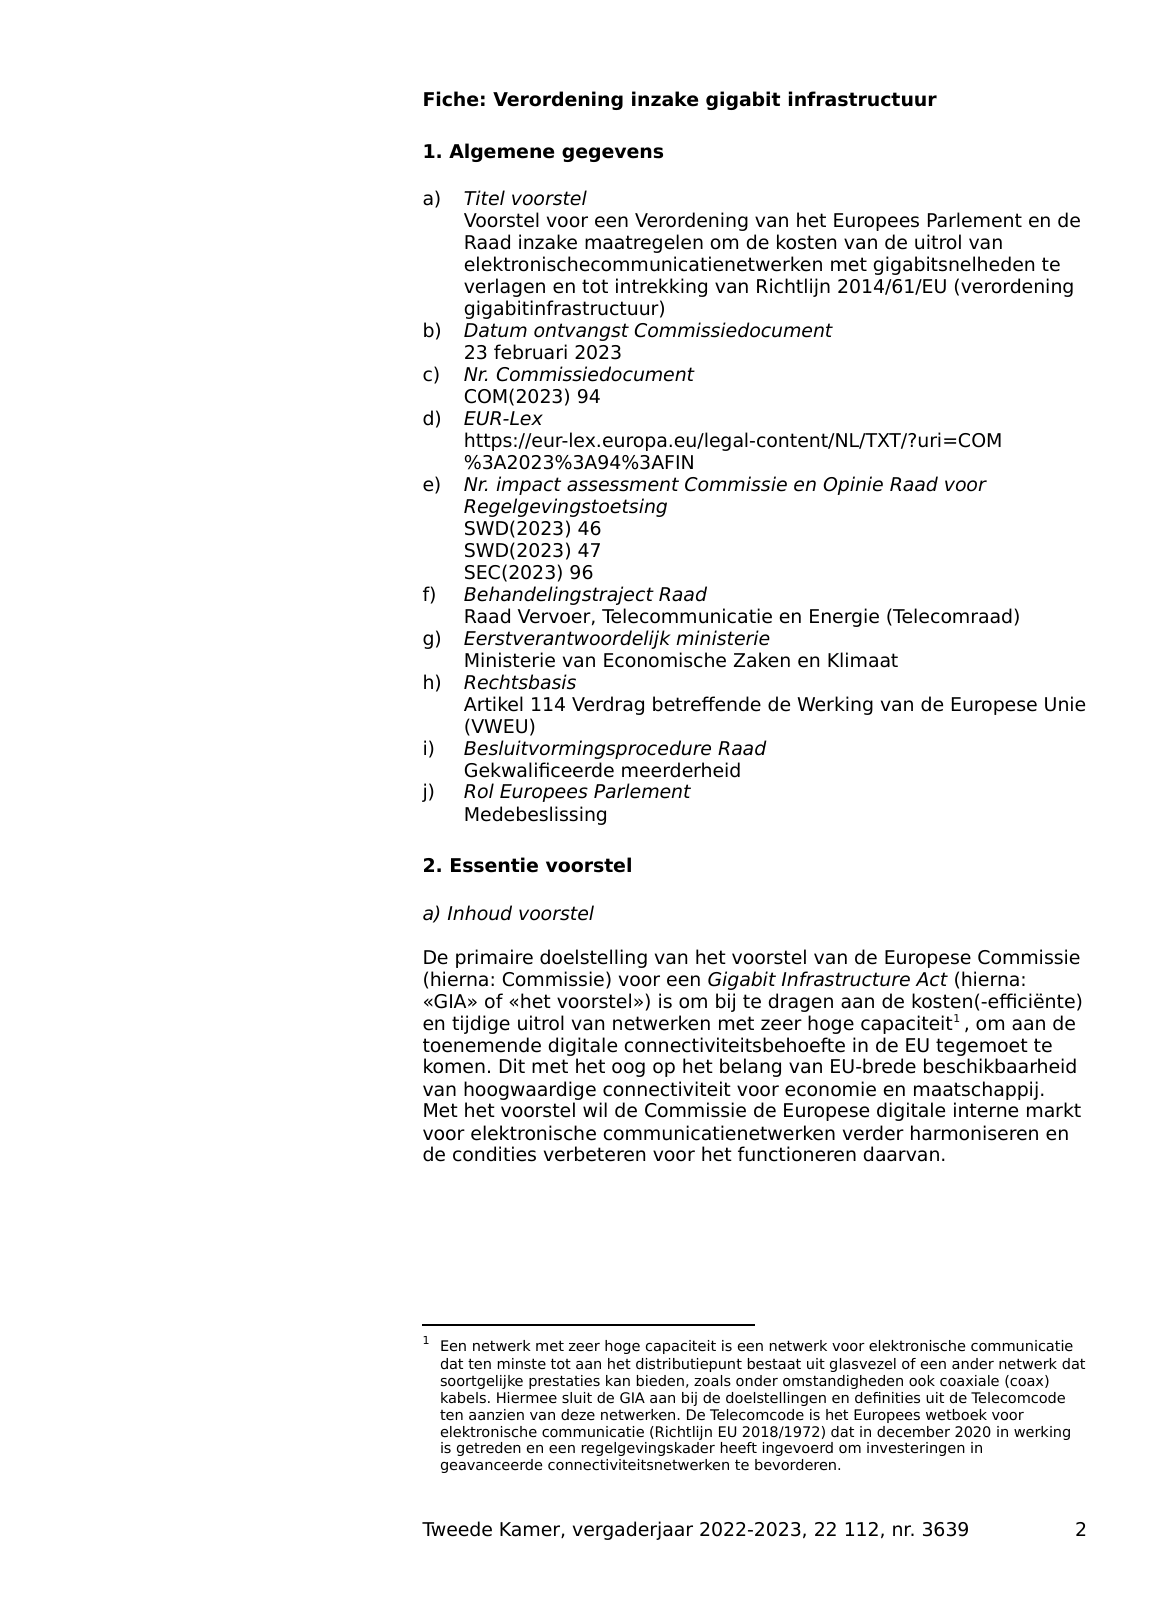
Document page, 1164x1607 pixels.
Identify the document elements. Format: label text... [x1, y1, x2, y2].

text Medebeslissing [464, 803, 1087, 825]
text f) Behandelingstraject Raad [422, 584, 1087, 606]
text h) Rechtsbasis [422, 672, 1087, 693]
text i) Besluitvormingsprocedure Raad [422, 737, 1087, 759]
text a) Titel voorstel [422, 188, 1087, 210]
text COM(2023) 94 [464, 386, 1087, 408]
text De primaire doelstelling van het voorstel van de Europese Commissie (hierna: Commissie) voor een Gigabit Infrastructure Act (hierna: «GIA» of «het voorstel») is om bij te dragen aan de kosten(-efficiënte) en tijdige uitrol van netwerken met zeer hoge capaciteit, om aan de toenemende digitale connectiviteitsbehoefte in de EU tegemoet te komen. Dit met het oog op het belang van EU-brede beschikbaarheid van hoogwaardige connectiviteit voor economie en maatschappij. Met het voorstel wil de Commissie de Europese digitale interne markt voor elektronische communicatienetwerken verder harmoniseren en de condities verbeteren voor het functioneren daarvan. [422, 947, 1087, 1166]
text SWD(2023) 46 [464, 518, 1087, 540]
text Een netwerk met zeer hoge capaciteit is een netwerk voor elektronische communicatie dat ten minste tot aan het distributiepunt bestaat uit glasvezel of een ander netwerk dat soortgelijke prestaties kan bieden, zoals onder omstandigheden ook coaxiale (coax) kabels. Hiermee sluit de GIA aan bij de doelstellingen en definities uit de Telecomcode ten aanzien van deze netwerken. De Telecomcode is het Europees wetboek voor elektronische communicatie (Richtlijn EU 2018/1972) dat in december 2020 in werking is getreden en een regelgevingskader heeft ingevoerd om investeringen in geavanceerde connectiviteitsnetwerken te bevorderen. [422, 1334, 1087, 1474]
text SWD(2023) 47 [464, 540, 1087, 562]
subtitle Fiche: Verordening inzake gigabit infrastructuur [422, 89, 1087, 111]
text 23 februari 2023 [464, 342, 1087, 364]
text SEC(2023) 96 [464, 562, 1087, 584]
text g) Eerstverantwoordelijk ministerie [422, 628, 1087, 649]
subtitle a) Inhoud voorstel [422, 902, 1087, 924]
text c) Nr. Commissiedocument [422, 364, 1087, 386]
text e) Nr. impact assessment Commissie en Opinie Raad voor Regelgevingstoetsing [422, 474, 1087, 518]
text https://eur-lex.europa.eu/legal-content/NL/TXT/?uri=COM%3A2023%3A94%3AFIN [464, 430, 1087, 474]
text Gekwalificeerde meerderheid [464, 759, 1087, 781]
text j) Rol Europees Parlement [422, 781, 1087, 803]
text d) EUR-Lex [422, 408, 1087, 430]
subtitle 1. Algemene gegevens [422, 141, 1087, 163]
text Raad Vervoer, Telecommunicatie en Energie (Telecomraad) [464, 606, 1087, 628]
text b) Datum ontvangst Commissiedocument [422, 320, 1087, 342]
text Artikel 114 Verdrag betreffende de Werking van de Europese Unie (VWEU) [464, 693, 1087, 737]
text Voorstel voor een Verordening van het Europees Parlement en de Raad inzake maatregelen om de kosten van de uitrol van elektronischecommunicatienetwerken met gigabitsnelheden te verlagen en tot intrekking van Richtlijn 2014/61/EU (verordening gigabitinfrastructuur) [464, 210, 1087, 320]
text Ministerie van Economische Zaken en Klimaat [464, 649, 1087, 672]
subtitle 2. Essentie voorstel [422, 855, 1087, 877]
